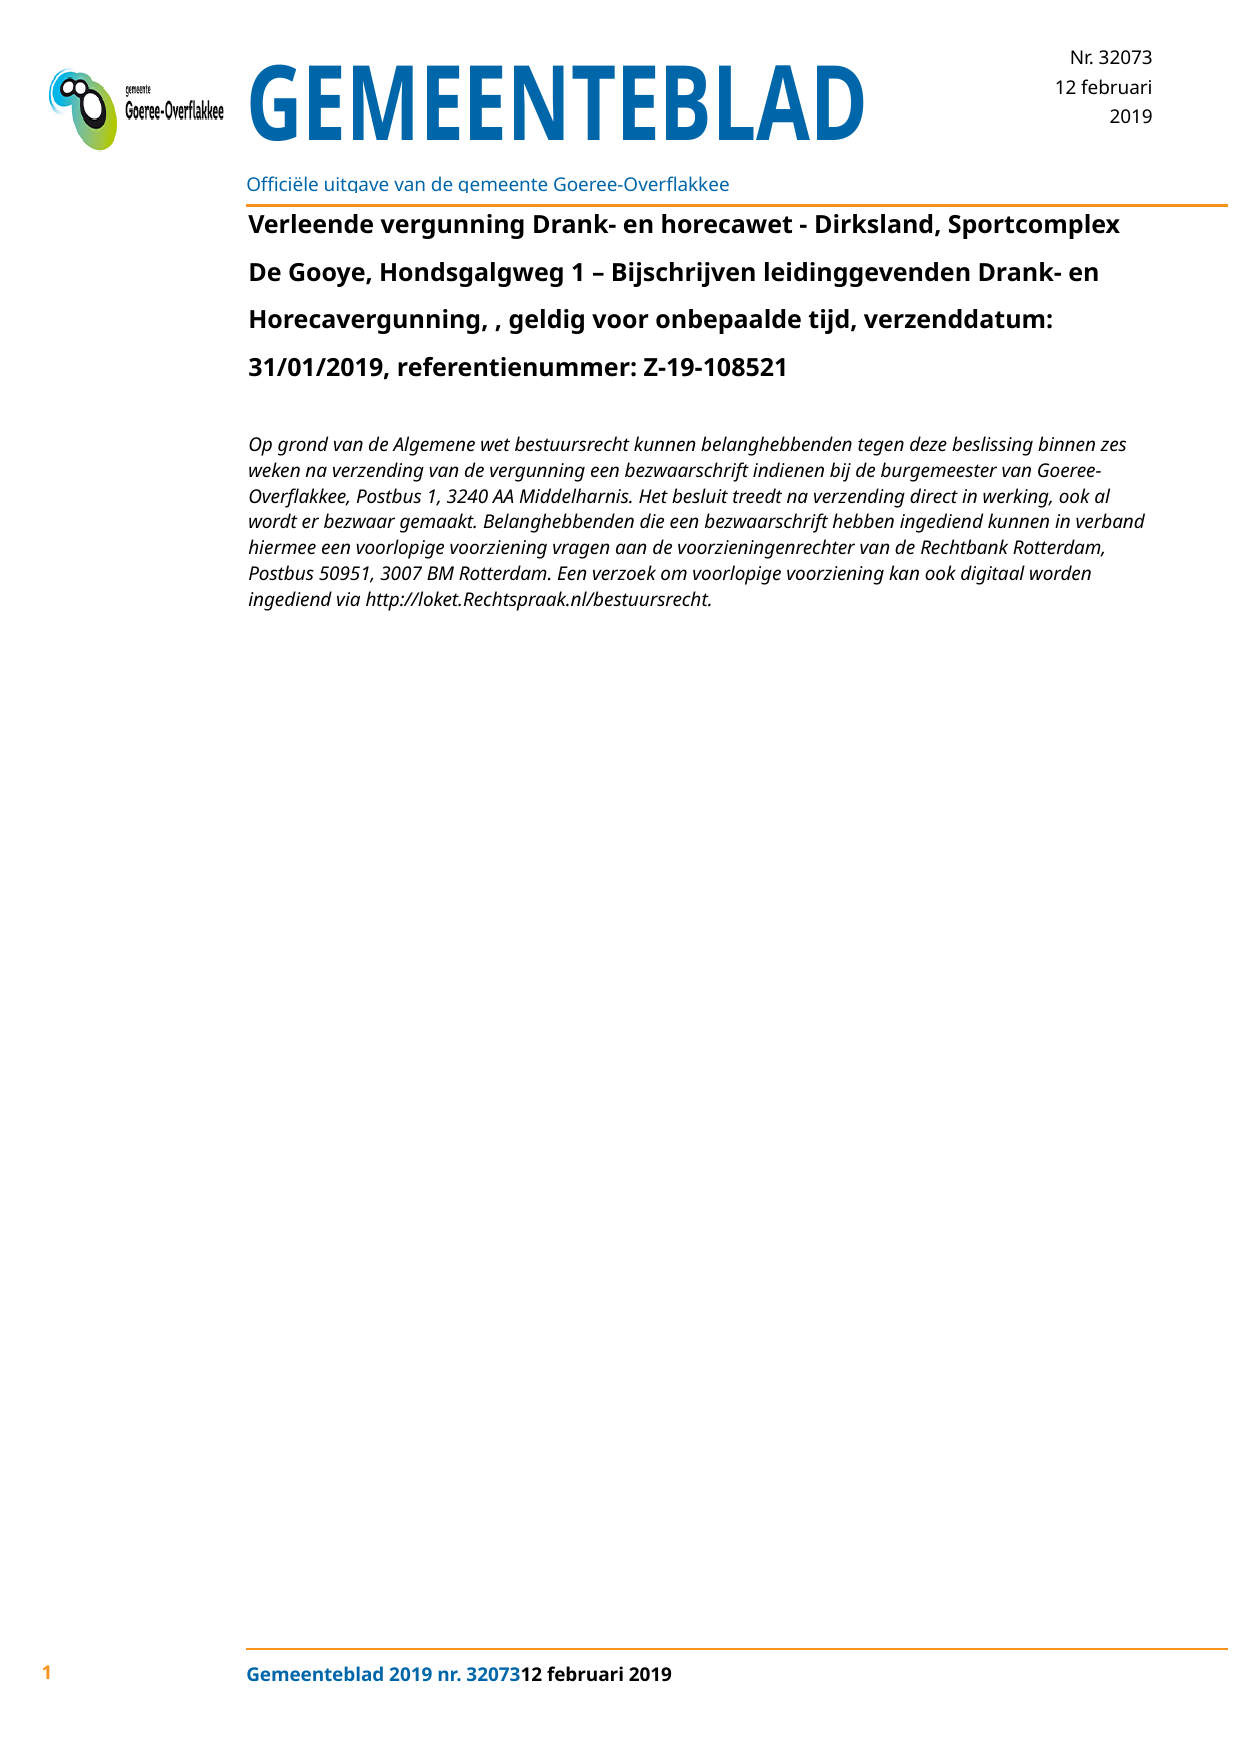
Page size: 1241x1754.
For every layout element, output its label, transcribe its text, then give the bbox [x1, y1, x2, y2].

text Verleende vergunning Drank- en horecawet - Dirksland, Sportcomplex De Gooye, Hondsgalgweg 1 – Bijschrijven leidinggevenden Drank- en Horecavergunning, , geldig voor onbepaalde tijd, verzenddatum: 31/01/2019, referentienummer: Z-19-108521 [248, 207, 1152, 384]
text Op grond van de Algemene wet bestuursrecht kunnen belanghebbenden tegen deze beslissing binnen zes weken na verzending van de vergunning een bezwaarschrift indienen bij de burgemeester van Goeree-Overflakkee, Postbus 1, 3240 AA Middelharnis. Het besluit treedt na verzending direct in werking, ook al wordt er bezwaar gemaakt. Belanghebbenden die een bezwaarschrift hebben ingediend kunnen in verband hiermee een voorlopige voorziening vragen aan de voorzieningenrechter van de Rechtbank Rotterdam, Postbus 50951, 3007 BM Rotterdam. Een verzoek om voorlopige voorziening kan ook digitaal worden ingediend via http://loket.Rechtspraak.nl/bestuursrecht. [248, 431, 1152, 611]
picture [41, 47, 231, 172]
